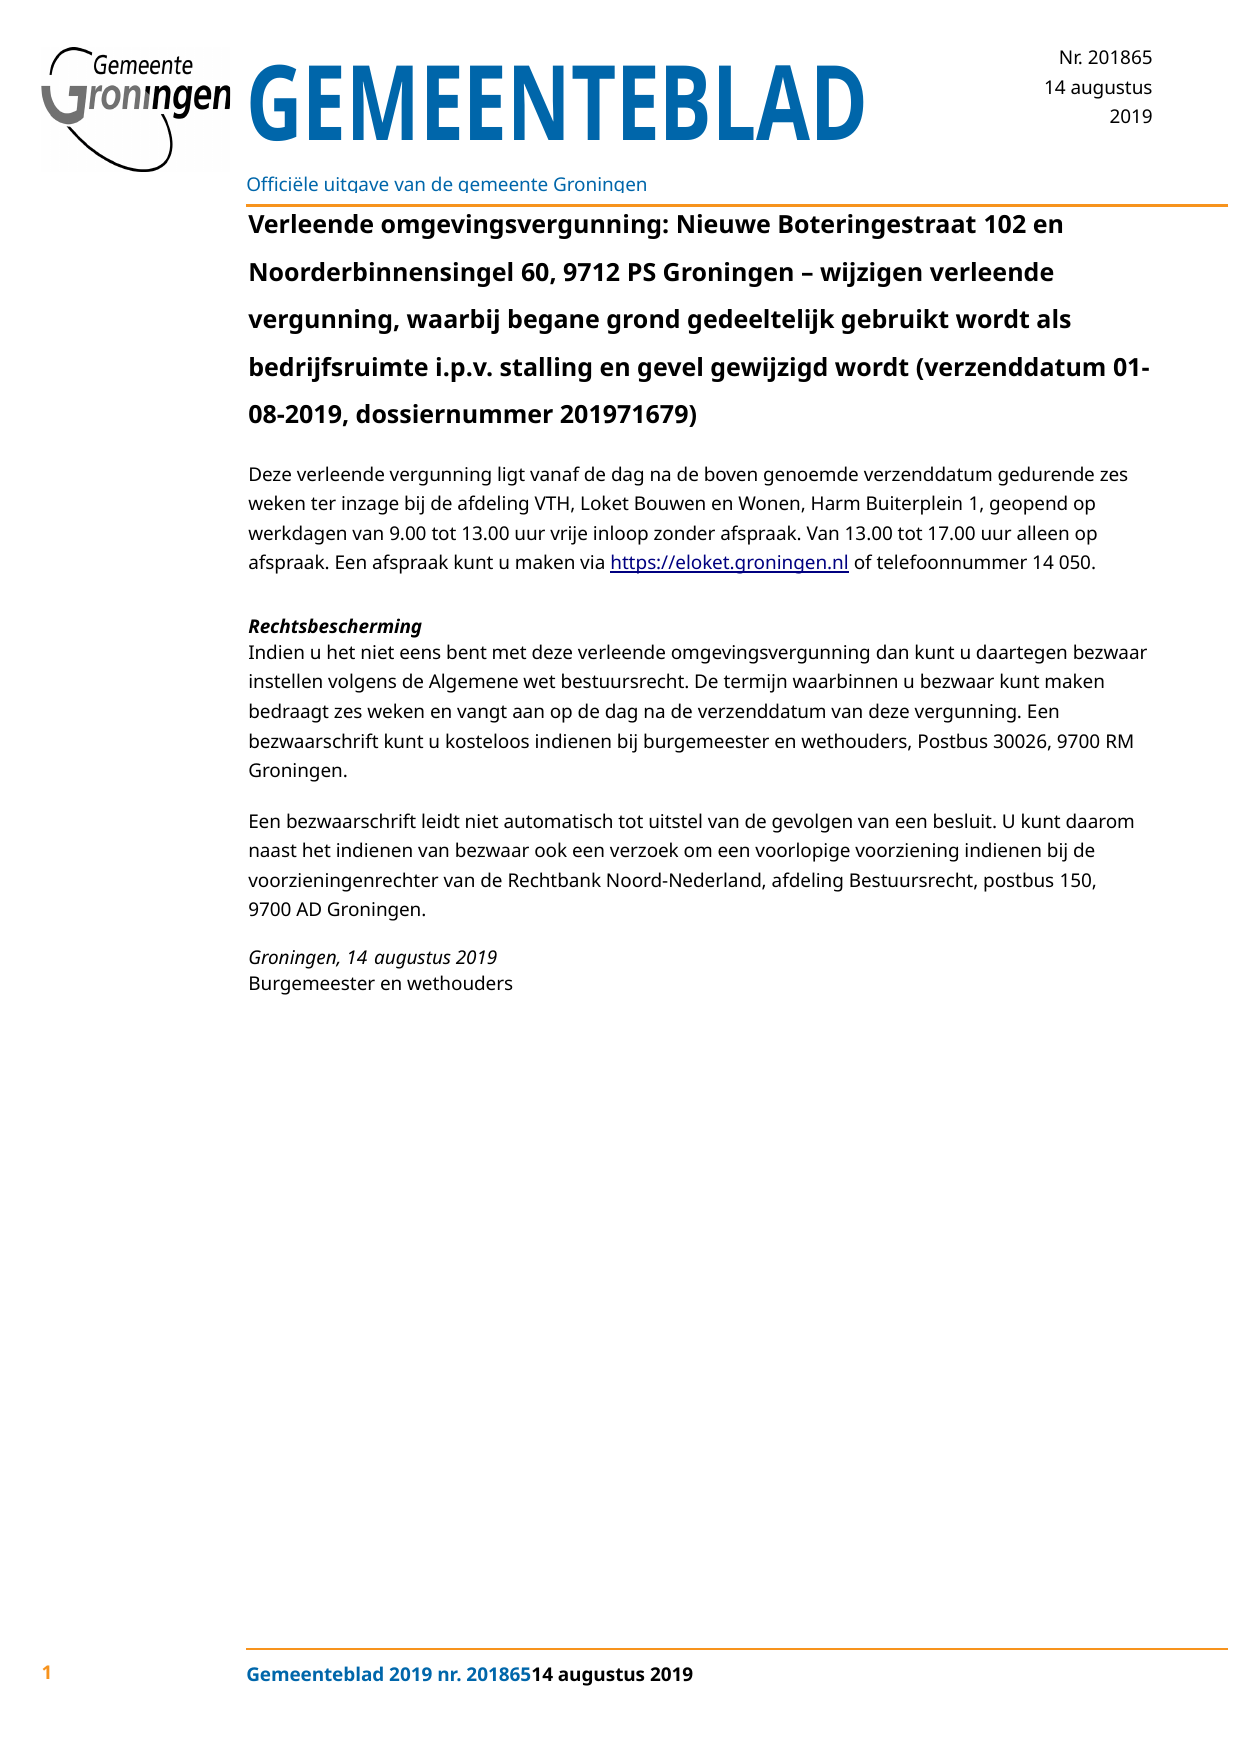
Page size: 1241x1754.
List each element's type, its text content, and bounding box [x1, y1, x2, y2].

text Verleende omgevingsvergunning: Nieuwe Boteringestraat 102 en Noorderbinnensingel 60, 9712 PS Groningen – wijzigen verleende vergunning, waarbij begane grond gedeeltelijk gebruikt wordt als bedrijfsruimte i.p.v. stalling en gevel gewijzigd wordt (verzenddatum 01-08-2019, dossiernummer 201971679) [248, 207, 1152, 431]
picture [41, 47, 231, 172]
text Rechtsbescherming [248, 613, 1152, 639]
text Indien u het niet eens bent met deze verleende omgevingsvergunning dan kunt u daartegen bezwaar instellen volgens de Algemene wet bestuursrecht. De termijn waarbinnen u bezwaar kunt maken bedraagt zes weken en vangt aan op de dag na de verzenddatum van deze vergunning. Een bezwaarschrift kunt u kosteloos indienen bij burgemeester en wethouders, Postbus 30026, 9700 RM Groningen. [248, 639, 1152, 783]
text Deze verleende vergunning ligt vanaf de dag na de boven genoemde verzenddatum gedurende zes weken ter inzage bij de afdeling VTH, Loket Bouwen en Wonen, Harm Buiterplein 1, geopend op werkdagen van 9.00 tot 13.00 uur vrije inloop zonder afspraak. Van 13.00 tot 17.00 uur alleen op afspraak. Een afspraak kunt u maken via https://eloket.groningen.nl of telefoonnummer 14 050. [248, 461, 1152, 575]
text Een bezwaarschrift leidt niet automatisch tot uitstel van de gevolgen van een besluit. U kunt daarom naast het indienen van bezwaar ook een verzoek om een voorlopige voorziening indienen bij de voorzieningenrechter van de Rechtbank Noord-Nederland, afdeling Bestuursrecht, postbus 150, 9700 AD Groningen. [248, 808, 1152, 922]
text Burgemeester en wethouders [248, 970, 1152, 996]
text Groningen, 14 augustus 2019 [248, 944, 1152, 970]
